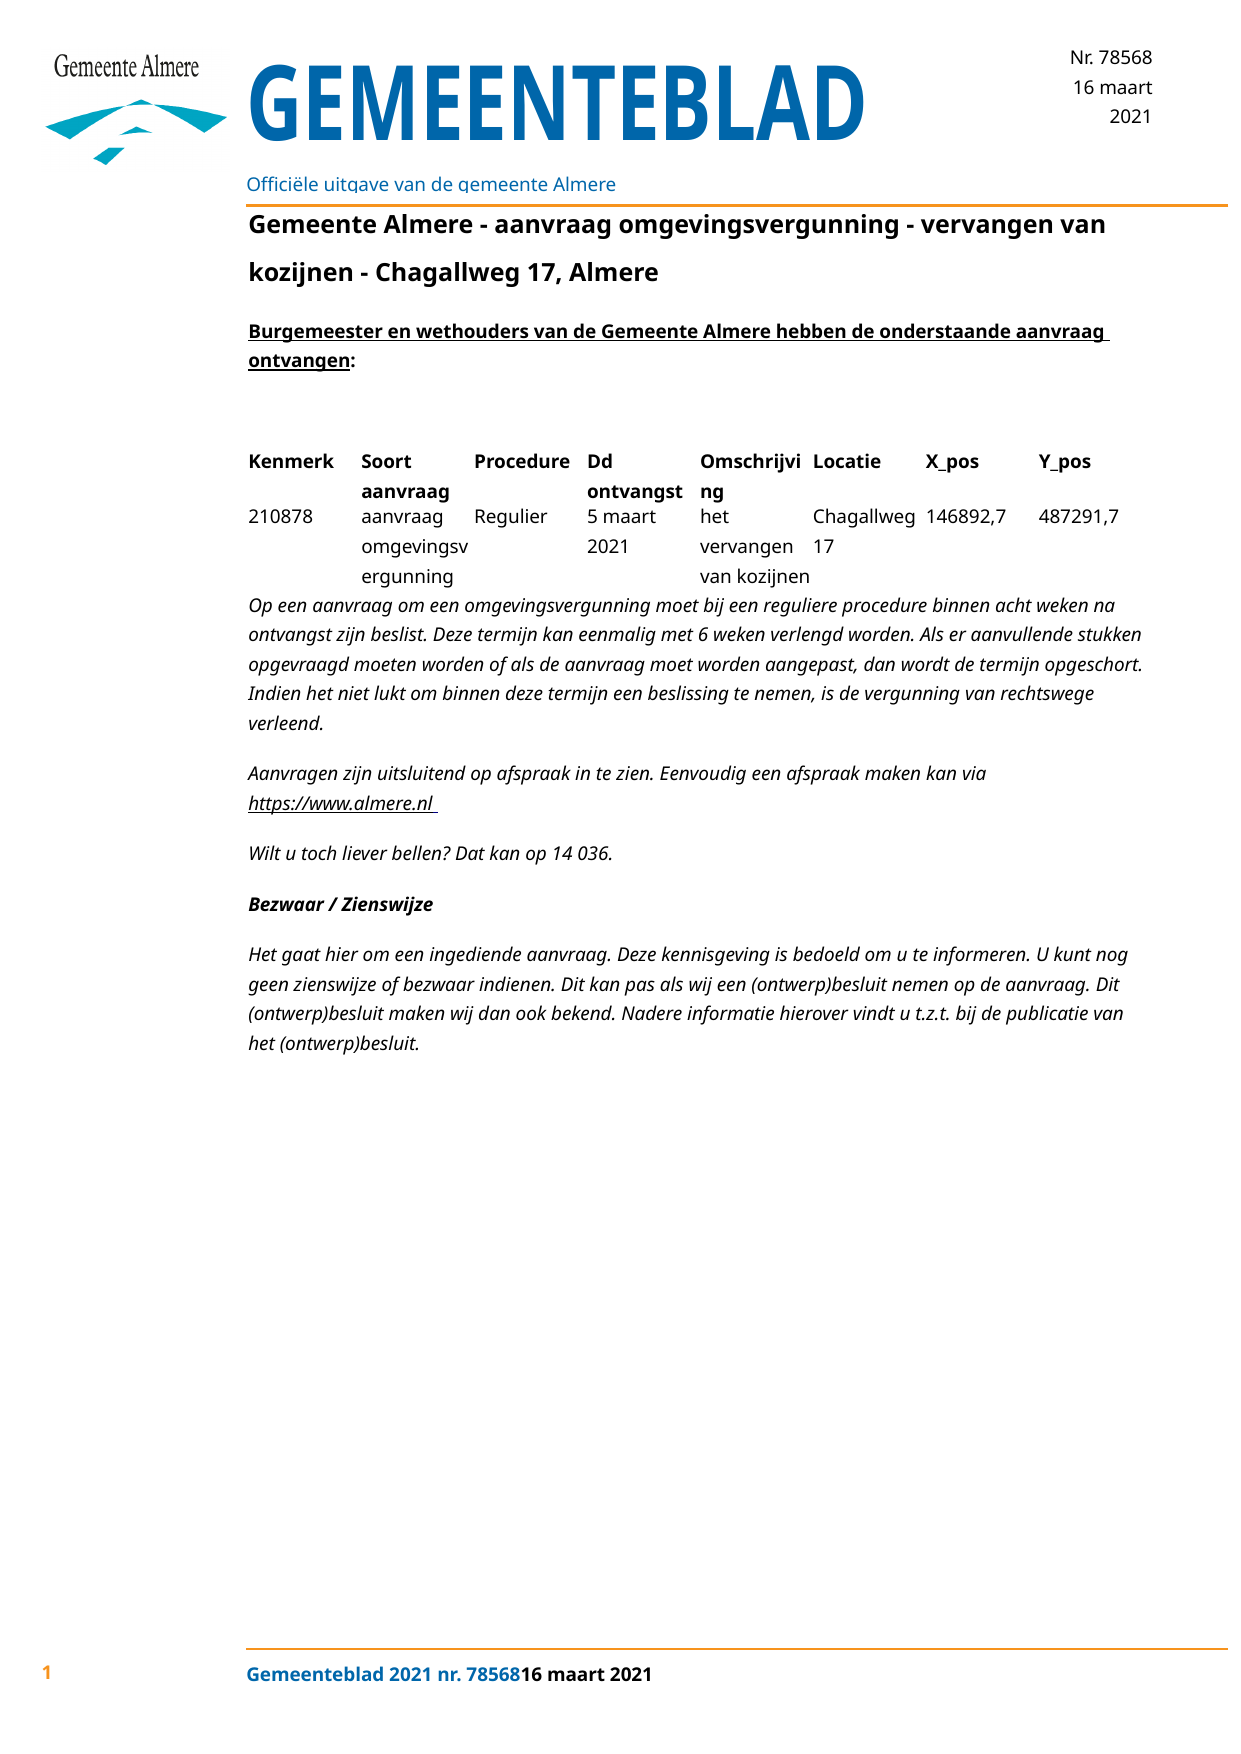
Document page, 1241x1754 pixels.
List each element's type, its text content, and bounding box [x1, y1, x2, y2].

table_header Kenmerk [248, 449, 361, 504]
table_header X_pos [926, 449, 1038, 504]
text Bezwaar / Zienswijze [248, 891, 1152, 917]
table_cell 146892,7 [926, 504, 1038, 589]
table_header Locatie [813, 449, 926, 504]
table_cell Chagallweg 17 [813, 504, 926, 589]
table_header Procedure [474, 449, 587, 504]
table_cell Regulier [474, 504, 587, 589]
picture [41, 47, 231, 172]
table_cell het vervangen van kozijnen [700, 504, 813, 589]
table_header Dd ontvangst [587, 449, 700, 504]
text Wilt u toch liever bellen? Dat kan op 14 036. [248, 841, 1152, 866]
table_cell aanvraag omgevingsvergunning [361, 504, 474, 589]
text Gemeente Almere - aanvraag omgevingsvergunning - vervangen van kozijnen - Chagallweg 17, Almere [248, 207, 1152, 288]
text Burgemeester en wethouders van de Gemeente Almere hebben de onderstaande aanvraag ontvangen: [248, 318, 1152, 373]
text Aanvragen zijn uitsluitend op afspraak in te zien. Eenvoudig een afspraak maken kan via https://www.almere.nl [248, 761, 1152, 816]
text Het gaat hier om een ingediende aanvraag. Deze kennisgeving is bedoeld om u te informeren. U kunt nog geen zienswijze of bezwaar indienen. Dit kan pas als wij een (ontwerp)besluit nemen op de aanvraag. Dit (ontwerp)besluit maken wij dan ook bekend. Nadere informatie hierover vindt u t.z.t. bij de publicatie van het (ontwerp)besluit. [248, 941, 1152, 1056]
table_header Y_pos [1039, 449, 1152, 504]
table_header Soort aanvraag [361, 449, 474, 504]
table_cell 487291,7 [1039, 504, 1152, 589]
text Op een aanvraag om een omgevingsvergunning moet bij een reguliere procedure binnen acht weken na ontvangst zijn beslist. Deze termijn kan eenmalig met 6 weken verlengd worden. Als er aanvullende stukken opgevraagd moeten worden of als de aanvraag moet worden aangepast, dan wordt de termijn opgeschort. Indien het niet lukt om binnen deze termijn een beslissing te nemen, is de vergunning van rechtswege verleend. [248, 592, 1152, 736]
table_cell 210878 [248, 504, 361, 589]
table_cell 5 maart 2021 [587, 504, 700, 589]
table_header Omschrijving [700, 449, 813, 504]
